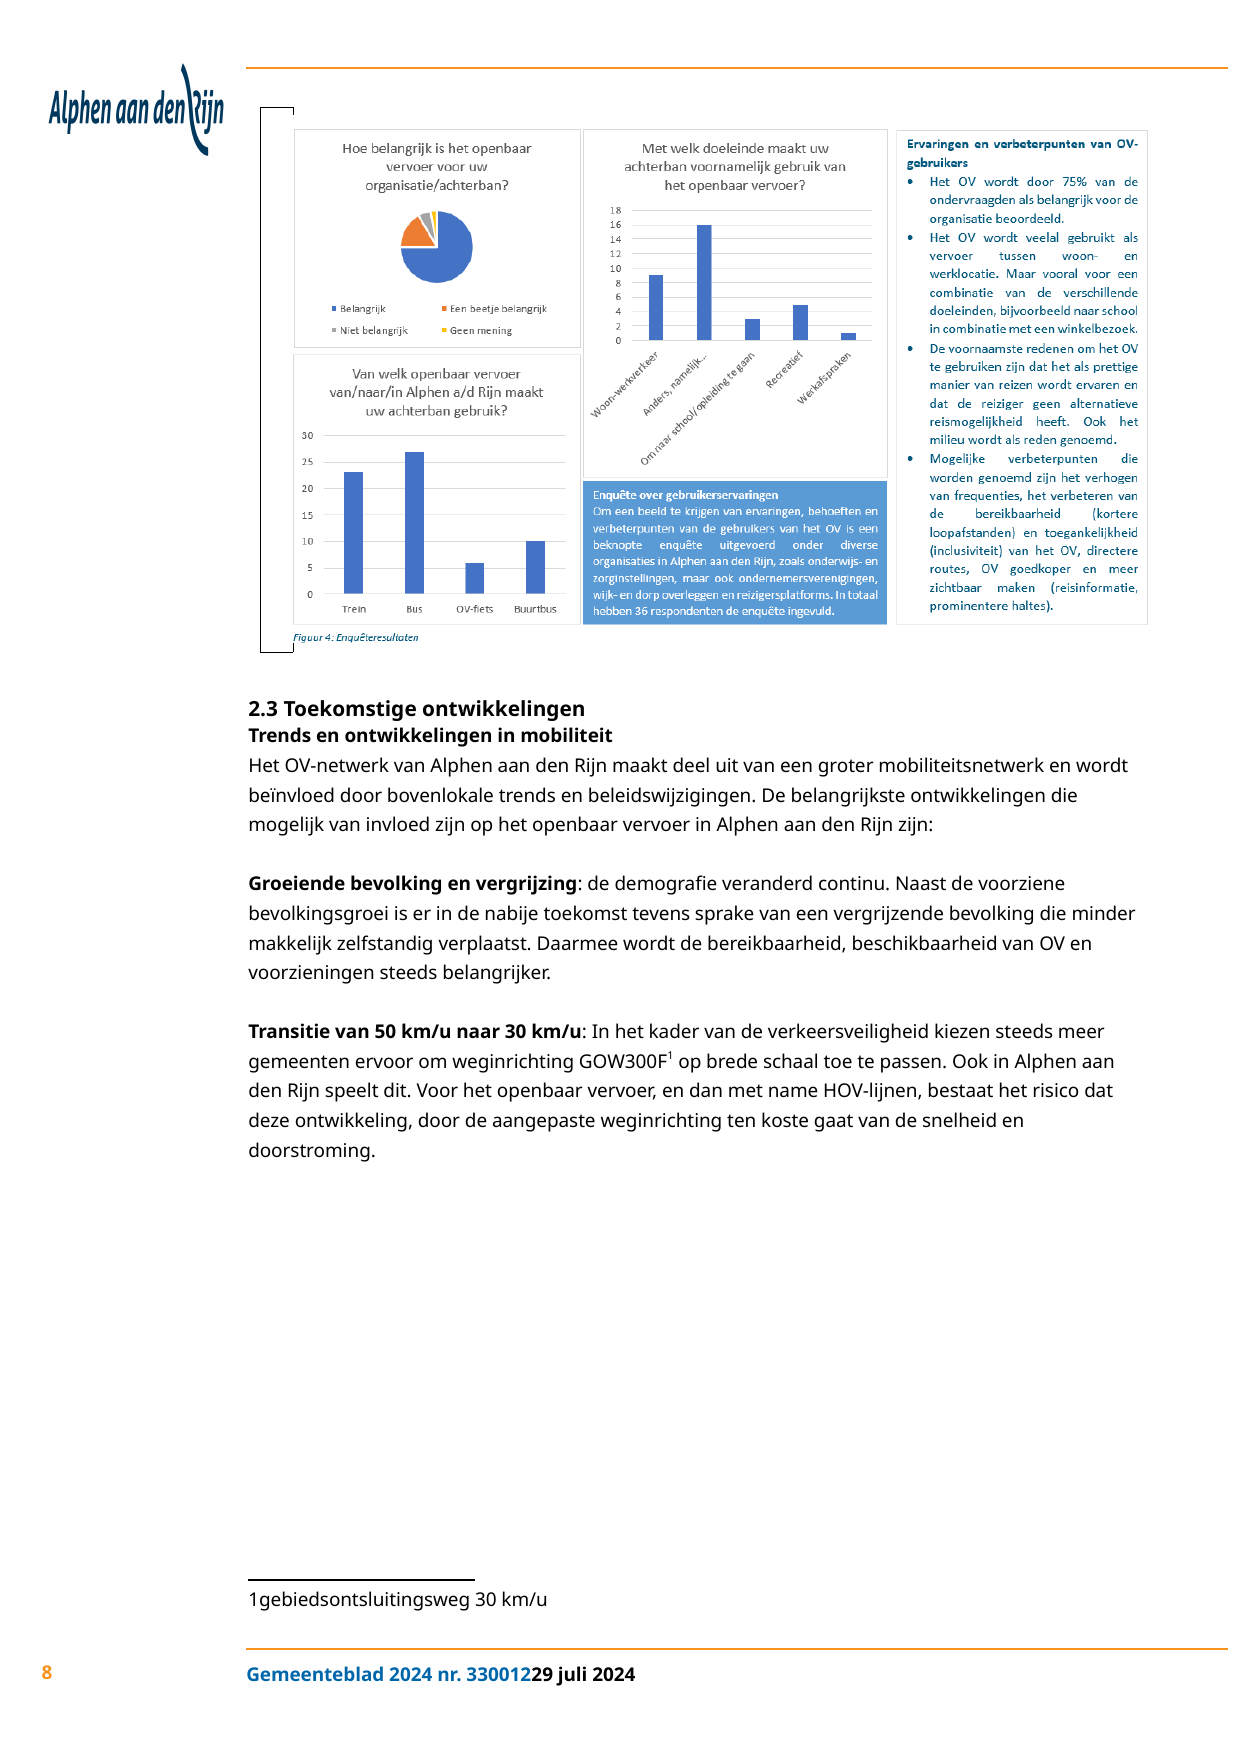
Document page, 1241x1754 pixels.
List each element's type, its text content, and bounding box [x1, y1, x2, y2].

picture [268, 115, 1155, 643]
text 2.3 Toekomstige ontwikkelingen [248, 694, 1152, 723]
picture [41, 47, 231, 172]
text Het OV-netwerk van Alphen aan den Rijn maakt deel uit van een groter mobiliteitsnetwerk en wordt beïnvloed door bovenlokale trends en beleidswijzigingen. De belangrijkste ontwikkelingen die mogelijk van invloed zijn op het openbaar vervoer in Alphen aan den Rijn zijn: [248, 752, 1152, 837]
text Groeiende bevolking en vergrijzing: de demografie veranderd continu. Naast de voorziene bevolkingsgroei is er in de nabije toekomst tevens sprake van een vergrijzende bevolking die minder makkelijk zelfstandig verplaatst. Daarmee wordt de bereikbaarheid, beschikbaarheid van OV en voorzieningen steeds belangrijker. [248, 871, 1152, 985]
text Trends en ontwikkelingen in mobiliteit [248, 723, 1152, 748]
text Transitie van 50 km/u naar 30 km/u: In het kader van de verkeersveiligheid kiezen steeds meer gemeenten ervoor om weginrichting GOW300F op brede schaal toe te passen. Ook in Alphen aan den Rijn speelt dit. Voor het openbaar vervoer, en dan met name HOV-lijnen, bestaat het risico dat deze ontwikkeling, door de aangepaste weginrichting ten koste gaat van de snelheid en doorstroming. [248, 1018, 1152, 1162]
text gebiedsontsluitingsweg 30 km/u [248, 1586, 1152, 1612]
